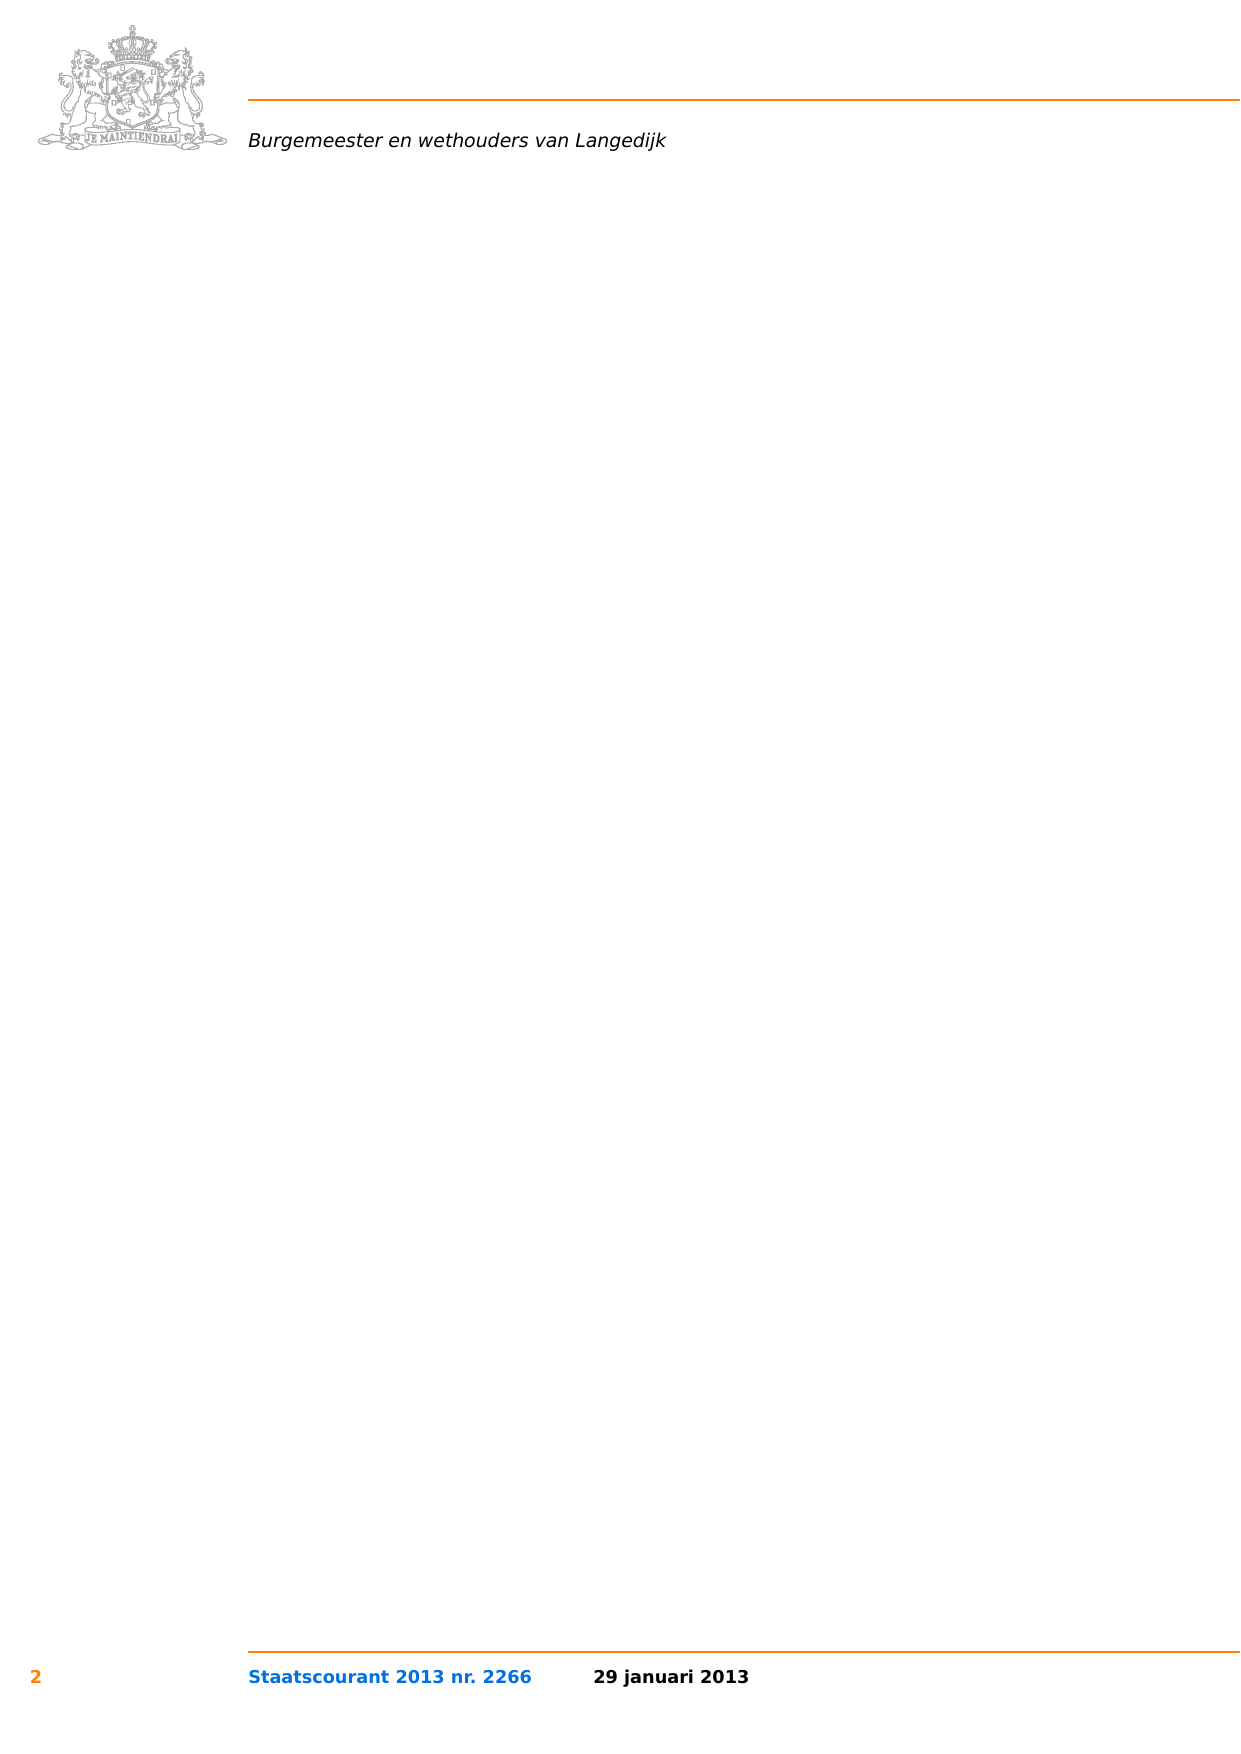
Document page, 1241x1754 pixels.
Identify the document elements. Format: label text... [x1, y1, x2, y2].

picture [38, 25, 227, 150]
text Burgemeester en wethouders van Langedijk [248, 130, 1163, 152]
